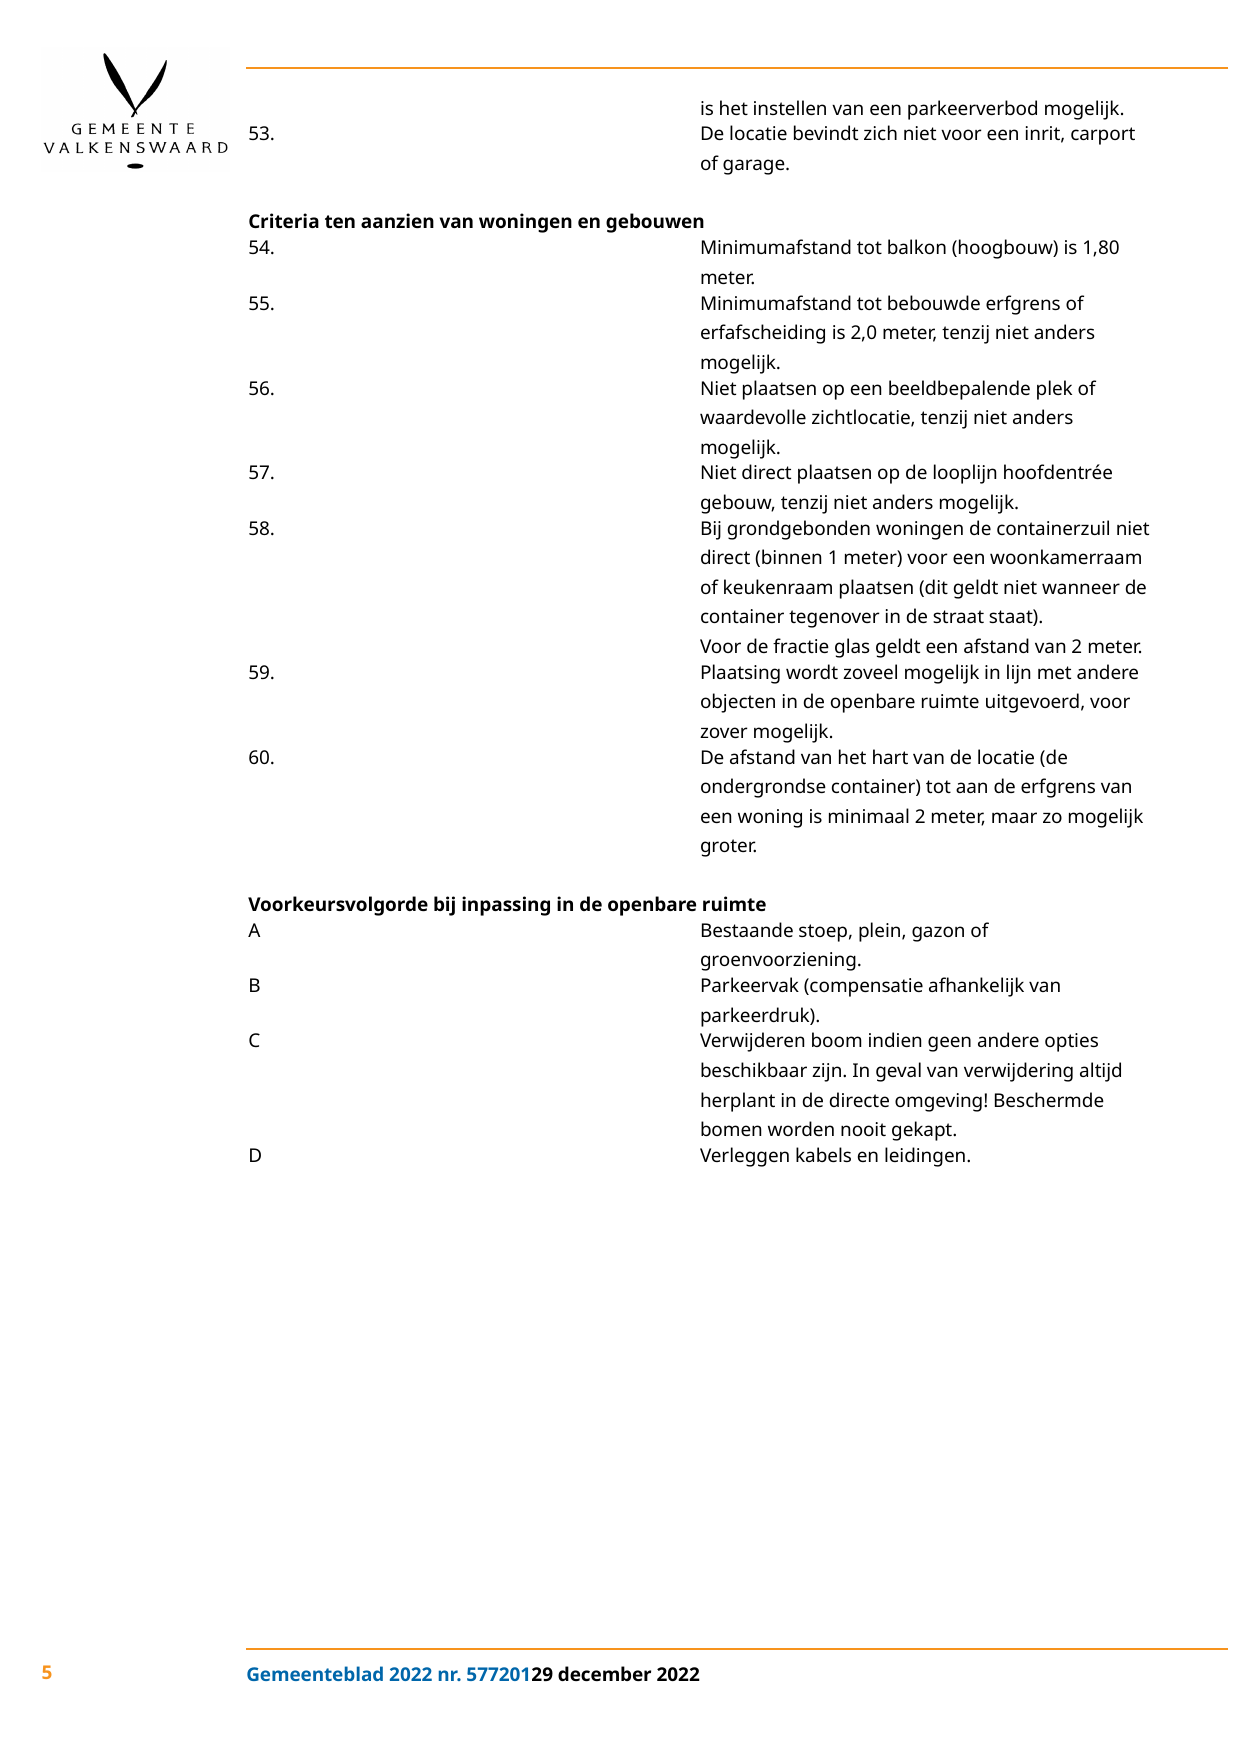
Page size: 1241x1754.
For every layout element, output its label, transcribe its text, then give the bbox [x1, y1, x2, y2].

table_cell D [248, 1142, 700, 1168]
table_cell De afstand van het hart van de locatie (de ondergrondse container) tot aan de erfgrens van een woning is minimaal 2 meter, maar zo mogelijk groter. [700, 744, 1152, 858]
table_cell B [248, 972, 700, 1028]
table_cell is het instellen van een parkeerverbod mogelijk. [700, 95, 1152, 121]
table_cell [248, 375, 700, 459]
table_cell De locatie bevindt zich niet voor een inrit, carport of garage. [700, 121, 1152, 176]
table_cell [248, 95, 700, 121]
table_cell C [248, 1028, 700, 1142]
table_cell Bestaande stoep, plein, gazon of groenvoorziening. [700, 917, 1152, 972]
table_cell Niet plaatsen op een beeldbepalende plek of waardevolle zichtlocatie, tenzij niet anders mogelijk. [700, 375, 1152, 459]
table_cell [248, 290, 700, 375]
picture [41, 47, 231, 172]
table_cell Niet direct plaatsen op de looplijn hoofdentrée gebouw, tenzij niet anders mogelijk. [700, 460, 1152, 515]
table_cell Minimumafstand tot balkon (hoogbouw) is 1,80 meter. [700, 235, 1152, 290]
table_cell [248, 460, 700, 515]
table_cell Plaatsing wordt zoveel mogelijk in lijn met andere objecten in de openbare ruimte uitgevoerd, voor zover mogelijk. [700, 659, 1152, 744]
table_cell [248, 515, 700, 659]
table_cell Verleggen kabels en leidingen. [700, 1142, 1152, 1168]
table_cell Minimumafstand tot bebouwde erfgrens of erfafscheiding is 2,0 meter, tenzij niet anders mogelijk. [700, 290, 1152, 375]
table_cell A [248, 917, 700, 972]
table_cell Verwijderen boom indien geen andere opties beschikbaar zijn. In geval van verwijdering altijd herplant in de directe omgeving! Beschermde bomen worden nooit gekapt. [700, 1028, 1152, 1142]
table_cell Parkeervak (compensatie afhankelijk van parkeerdruk). [700, 972, 1152, 1028]
table_header Criteria ten aanzien van woningen en gebouwen [248, 209, 1152, 234]
table_cell [248, 744, 700, 858]
table_cell [248, 659, 700, 744]
table_cell [248, 235, 700, 290]
table_header Voorkeursvolgorde bij inpassing in de openbare ruimte [248, 891, 1152, 917]
table_cell Bij grondgebonden woningen de containerzuil niet direct (binnen 1 meter) voor een woonkamerraam of keukenraam plaatsen (dit geldt niet wanneer de container tegenover in de straat staat). Voor de fractie glas geldt een afstand van 2 meter. [700, 515, 1152, 659]
table_cell [248, 121, 700, 176]
